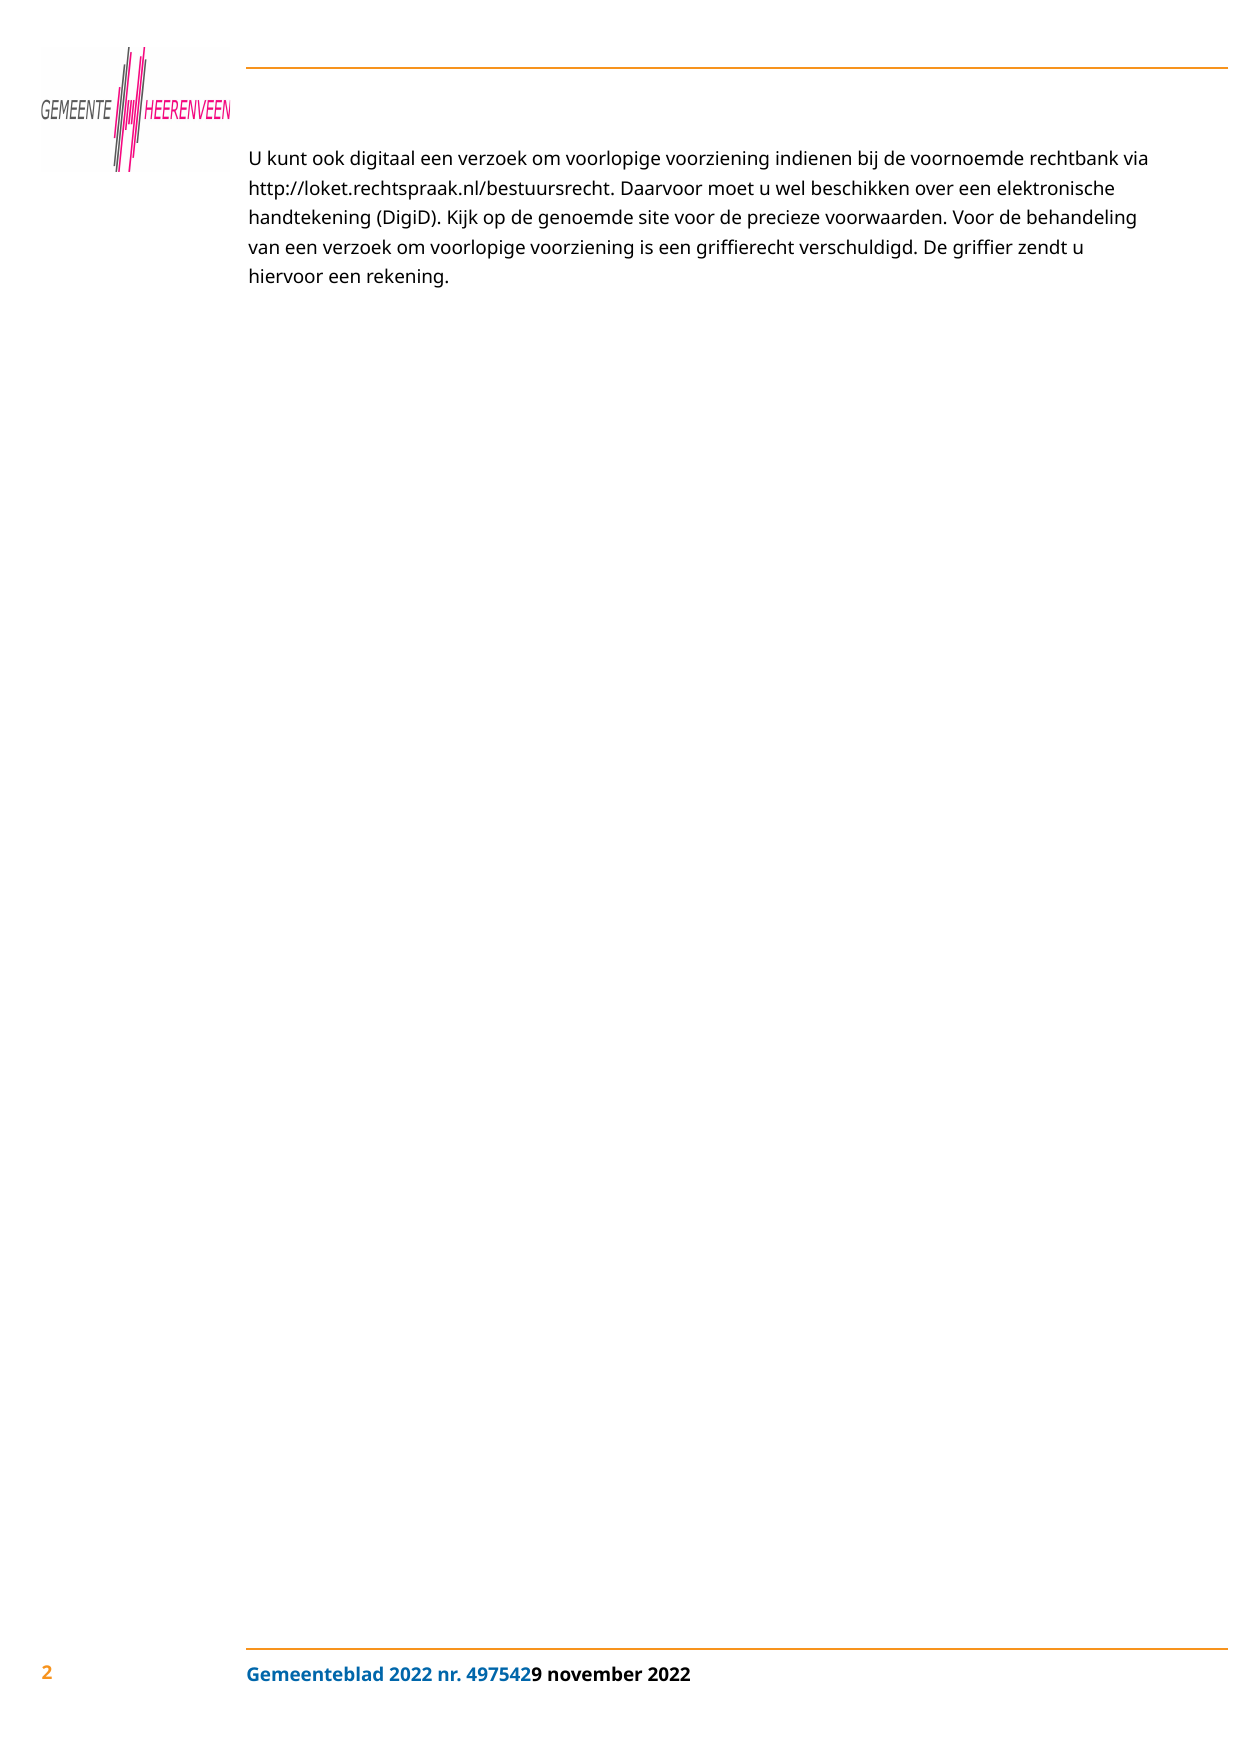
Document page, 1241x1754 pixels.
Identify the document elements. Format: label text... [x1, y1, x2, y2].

picture [41, 47, 231, 172]
text U kunt ook digitaal een verzoek om voorlopige voorziening indienen bij de voornoemde rechtbank via http://loket.rechtspraak.nl/bestuursrecht. Daarvoor moet u wel beschikken over een elektronische handtekening (DigiD). Kijk op de genoemde site voor de precieze voorwaarden. Voor de behandeling van een verzoek om voorlopige voorziening is een griffierecht verschuldigd. De griffier zendt u hiervoor een rekening. [248, 145, 1152, 289]
